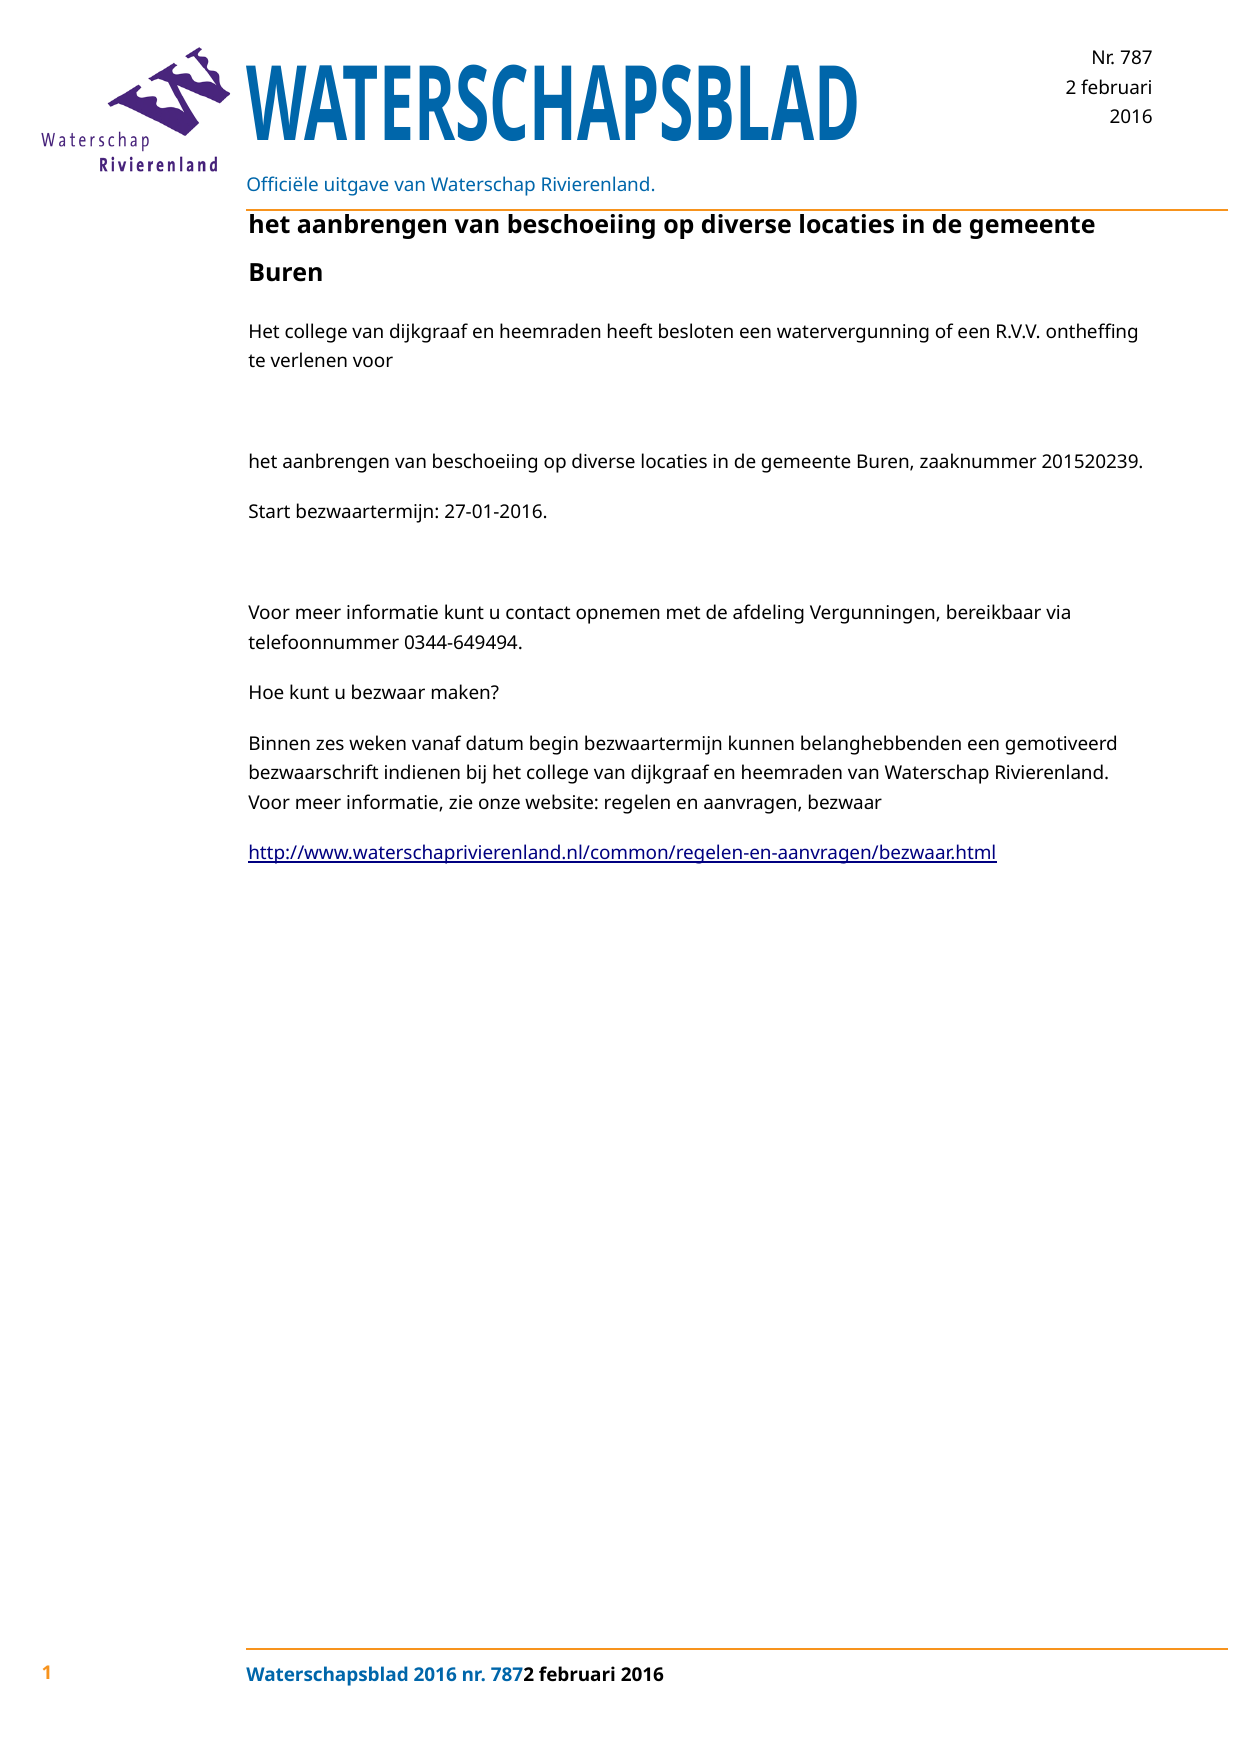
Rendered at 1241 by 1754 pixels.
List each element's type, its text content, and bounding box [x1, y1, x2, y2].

text Voor meer informatie kunt u contact opnemen met de afdeling Vergunningen, bereikbaar via telefoonnummer 0344-649494. [248, 599, 1152, 655]
text het aanbrengen van beschoeiing op diverse locaties in de gemeente Buren, zaaknummer 201520239. [248, 448, 1152, 474]
text Binnen zes weken vanaf datum begin bezwaartermijn kunnen belanghebbenden een gemotiveerd bezwaarschrift indienen bij het college van dijkgraaf en heemraden van Waterschap Rivierenland. Voor meer informatie, zie onze website: regelen en aanvragen, bezwaar [248, 730, 1152, 815]
picture [41, 47, 231, 172]
text het aanbrengen van beschoeiing op diverse locaties in de gemeente Buren [248, 211, 1152, 288]
text http://www.waterschaprivierenland.nl/common/regelen-en-aanvragen/bezwaar.html [248, 839, 1152, 865]
text Start bezwaartermijn: 27-01-2016. [248, 499, 1152, 524]
text Hoe kunt u bezwaar maken? [248, 679, 1152, 705]
text Het college van dijkgraaf en heemraden heeft besloten een watervergunning of een R.V.V. ontheffing te verlenen voor [248, 318, 1152, 373]
